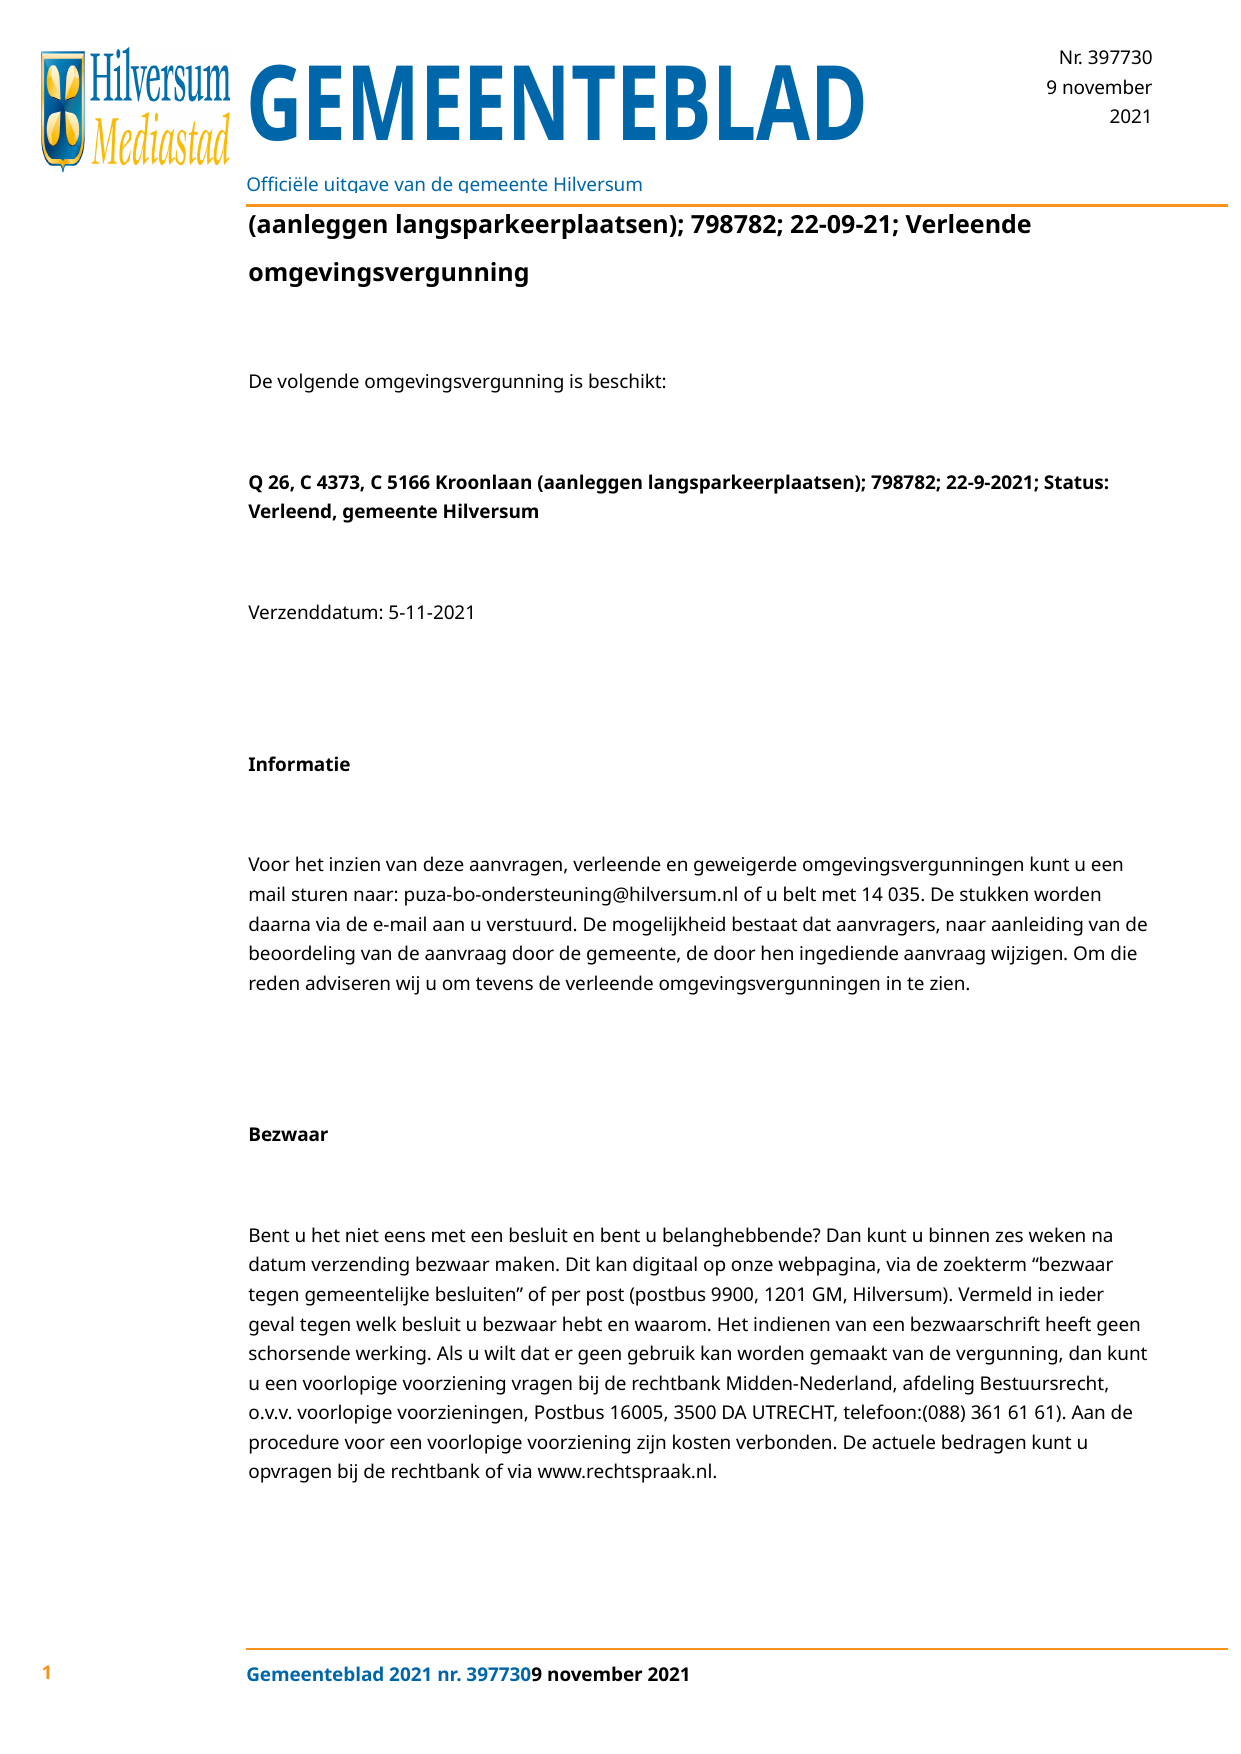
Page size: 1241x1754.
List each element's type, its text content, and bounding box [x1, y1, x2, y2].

text (aanleggen langsparkeerplaatsen); 798782; 22-09-21; Verleende omgevingsvergunning [248, 207, 1152, 288]
text Verzenddatum: 5-11-2021 [248, 599, 1152, 625]
text Bent u het niet eens met een besluit en bent u belanghebbende? Dan kunt u binnen zes weken na datum verzending bezwaar maken. Dit kan digitaal op onze webpagina, via de zoekterm “bezwaar tegen gemeentelijke besluiten” of per post (postbus 9900, 1201 GM, Hilversum). Vermeld in ieder geval tegen welk besluit u bezwaar hebt en waarom. Het indienen van een bezwaarschrift heeft geen schorsende werking. Als u wilt dat er geen gebruik kan worden gemaakt van de vergunning, dan kunt u een voorlopige voorziening vragen bij de rechtbank Midden-Nederland, afdeling Bestuursrecht, o.v.v. voorlopige voorzieningen, Postbus 16005, 3500 DA UTRECHT, telefoon:(088) 361 61 61). Aan de procedure voor een voorlopige voorziening zijn kosten verbonden. De actuele bedragen kunt u opvragen bij de rechtbank of via www.rechtspraak.nl. [248, 1222, 1152, 1484]
picture [41, 47, 231, 172]
text Bezwaar [248, 1121, 1152, 1147]
text Informatie [248, 751, 1152, 777]
text De volgende omgevingsvergunning is beschikt: [248, 368, 1152, 394]
text Q 26, C 4373, C 5166 Kroonlaan (aanleggen langsparkeerplaatsen); 798782; 22-9-2021; Status: Verleend, gemeente Hilversum [248, 469, 1152, 524]
text Voor het inzien van deze aanvragen, verleende en geweigerde omgevingsvergunningen kunt u een mail sturen naar: puza-bo-ondersteuning@hilversum.nl of u belt met 14 035. De stukken worden daarna via de e-mail aan u verstuurd. De mogelijkheid bestaat dat aanvragers, naar aanleiding van de beoordeling van de aanvraag door de gemeente, de door hen ingediende aanvraag wijzigen. Om die reden adviseren wij u om tevens de verleende omgevingsvergunningen in te zien. [248, 852, 1152, 996]
